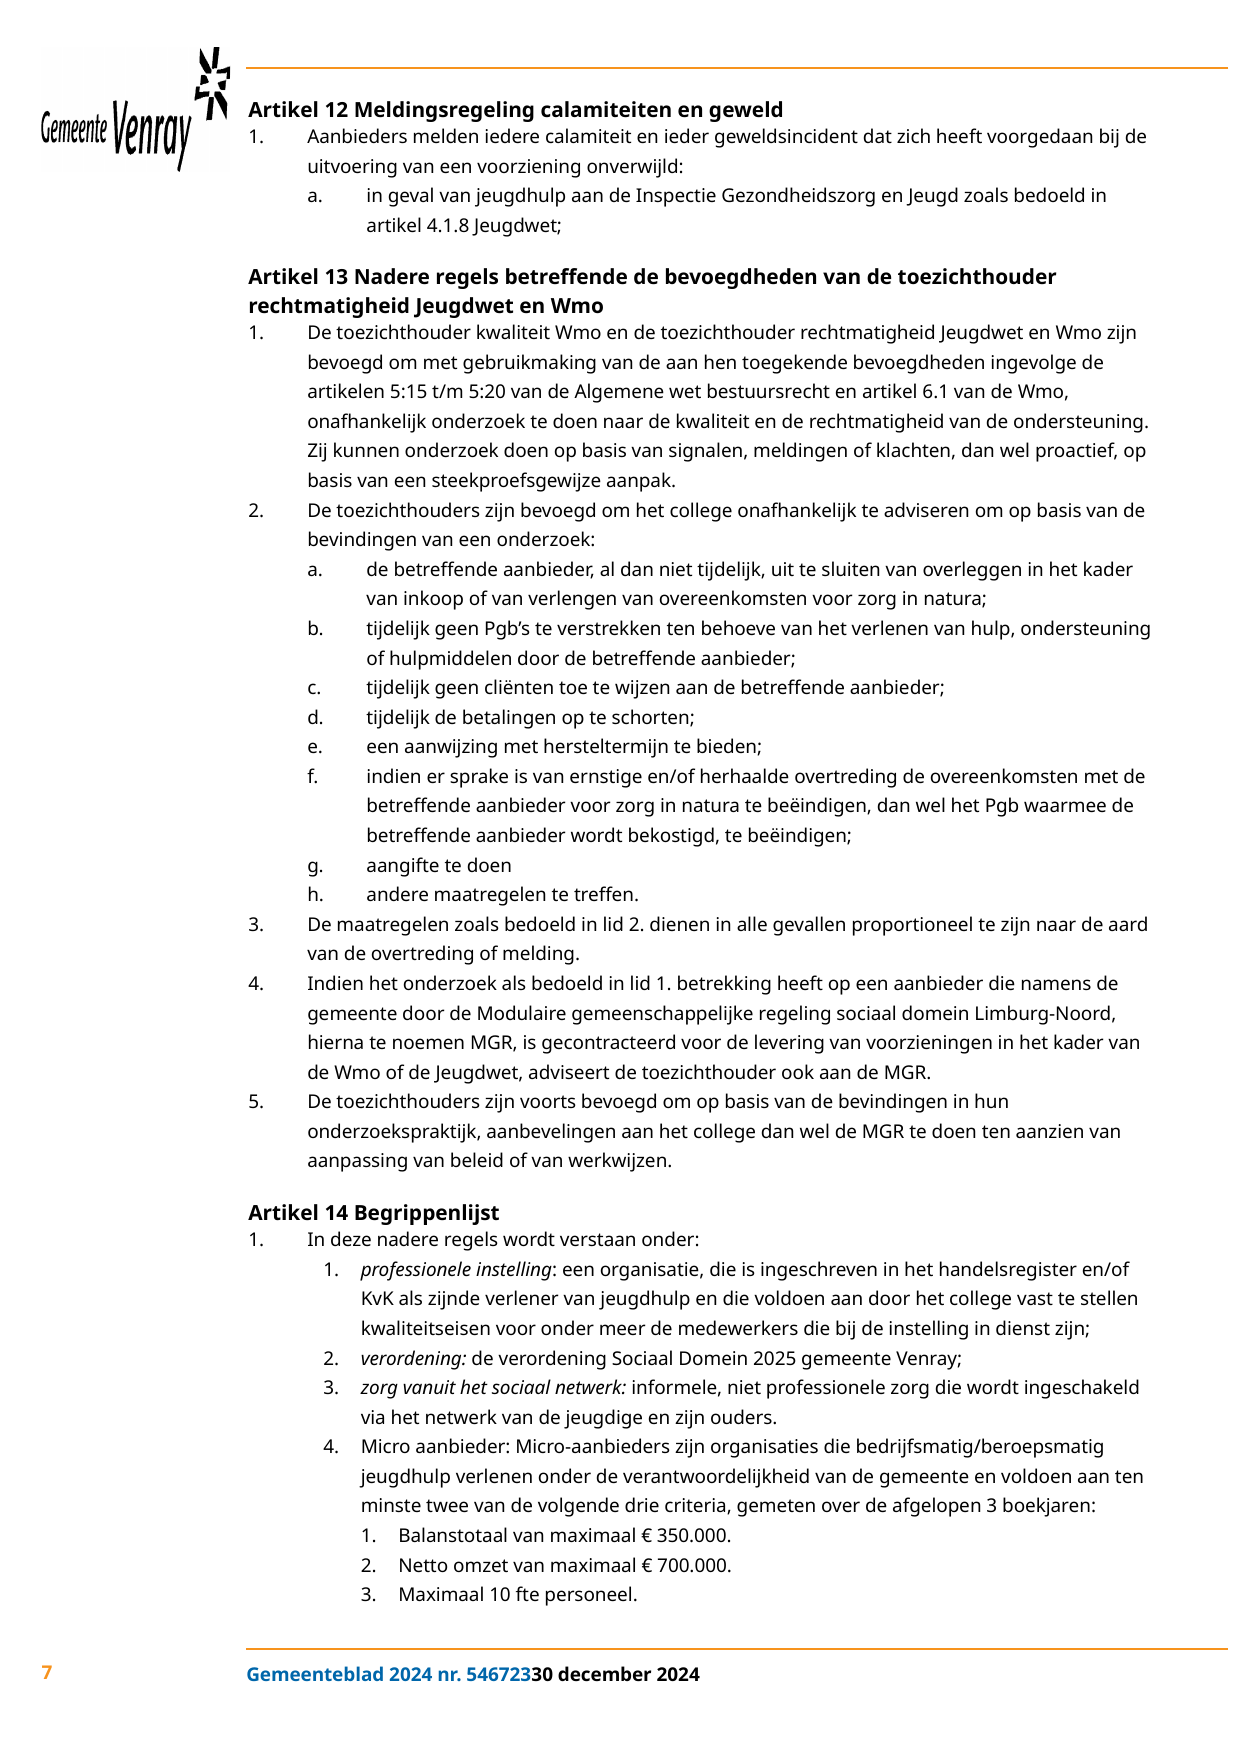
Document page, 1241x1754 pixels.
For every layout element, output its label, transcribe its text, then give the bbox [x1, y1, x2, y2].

list De maatregelen zoals bedoeld in lid 2. dienen in alle gevallen proportioneel te zijn naar de aard van de overtreding of melding. [248, 911, 1152, 966]
text Artikel 14 Begrippenlijst [248, 1198, 1152, 1226]
list tijdelijk de betalingen op te schorten; [307, 704, 1152, 729]
list Indien het onderzoek als bedoeld in lid 1. betrekking heeft op een aanbieder die namens de gemeente door de Modulaire gemeenschappelijke regeling sociaal domein Limburg-Noord, hierna te noemen MGR, is gecontracteerd voor de levering van voorzieningen in het kader van de Wmo of de Jeugdwet, adviseert de toezichthouder ook aan de MGR. [248, 970, 1152, 1084]
list de betreffende aanbieder, al dan niet tijdelijk, uit te sluiten van overleggen in het kader van inkoop of van verlengen van overeenkomsten voor zorg in natura; [307, 556, 1152, 611]
list indien er sprake is van ernstige en/of herhaalde overtreding de overeenkomsten met de betreffende aanbieder voor zorg in natura te beëindigen, dan wel het Pgb waarmee de betreffende aanbieder wordt bekostigd, te beëindigen; [307, 763, 1152, 848]
list In deze nadere regels wordt verstaan onder: [248, 1226, 1152, 1252]
list De toezichthouders zijn bevoegd om het college onafhankelijk te adviseren om op basis van de bevindingen van een onderzoek: [248, 497, 1152, 552]
list Netto omzet van maximaal € 700.000. [361, 1552, 1152, 1578]
list Aanbieders melden iedere calamiteit en ieder geweldsincident dat zich heeft voorgedaan bij de uitvoering van een voorziening onverwijld: [248, 123, 1152, 178]
list tijdelijk geen cliënten toe te wijzen aan de betreffende aanbieder; [307, 674, 1152, 700]
picture [41, 47, 231, 172]
list aangifte te doen [307, 852, 1152, 877]
list andere maatregelen te treffen. [307, 881, 1152, 907]
list zorg vanuit het sociaal netwerk: informele, niet professionele zorg die wordt ingeschakeld via het netwerk van de jeugdige en zijn ouders. [323, 1374, 1152, 1430]
list verordening: de verordening Sociaal Domein 2025 gemeente Venray; [323, 1345, 1152, 1371]
list in geval van jeugdhulp aan de Inspectie Gezondheidszorg en Jeugd zoals bedoeld in artikel 4.1.8 Jeugdwet; [307, 182, 1152, 238]
list een aanwijzing met hersteltermijn te bieden; [307, 733, 1152, 759]
list Micro aanbieder: Micro-aanbieders zijn organisaties die bedrijfsmatig/beroepsmatig jeugdhulp verlenen onder de verantwoordelijkheid van de gemeente en voldoen aan ten minste twee van de volgende drie criteria, gemeten over de afgelopen 3 boekjaren: [323, 1433, 1152, 1518]
list De toezichthouders zijn voorts bevoegd om op basis van de bevindingen in hun onderzoekspraktijk, aanbevelingen aan het college dan wel de MGR te doen ten aanzien van aanpassing van beleid of van werkwijzen. [248, 1088, 1152, 1173]
list Balanstotaal van maximaal € 350.000. [361, 1522, 1152, 1548]
list tijdelijk geen Pgb’s te verstrekken ten behoeve van het verlenen van hulp, ondersteuning of hulpmiddelen door de betreffende aanbieder; [307, 615, 1152, 670]
list De toezichthouder kwaliteit Wmo en de toezichthouder rechtmatigheid Jeugdwet en Wmo zijn bevoegd om met gebruikmaking van de aan hen toegekende bevoegdheden ingevolge de artikelen 5:15 t/m 5:20 van de Algemene wet bestuursrecht en artikel 6.1 van de Wmo, onafhankelijk onderzoek te doen naar de kwaliteit en de rechtmatigheid van de ondersteuning. Zij kunnen onderzoek doen op basis van signalen, meldingen of klachten, dan wel proactief, op basis van een steekproefsgewijze aanpak. [248, 319, 1152, 493]
text Artikel 13 Nadere regels betreffende de bevoegdheden van de toezichthouder rechtmatigheid Jeugdwet en Wmo [248, 262, 1152, 319]
text Artikel 12 Meldingsregeling calamiteiten en geweld [248, 95, 1152, 123]
list Maximaal 10 fte personeel. [361, 1581, 1152, 1607]
list professionele instelling: een organisatie, die is ingeschreven in het handelsregister en/of KvK als zijnde verlener van jeugdhulp en die voldoen aan door het college vast te stellen kwaliteitseisen voor onder meer de medewerkers die bij de instelling in dienst zijn; [323, 1256, 1152, 1341]
